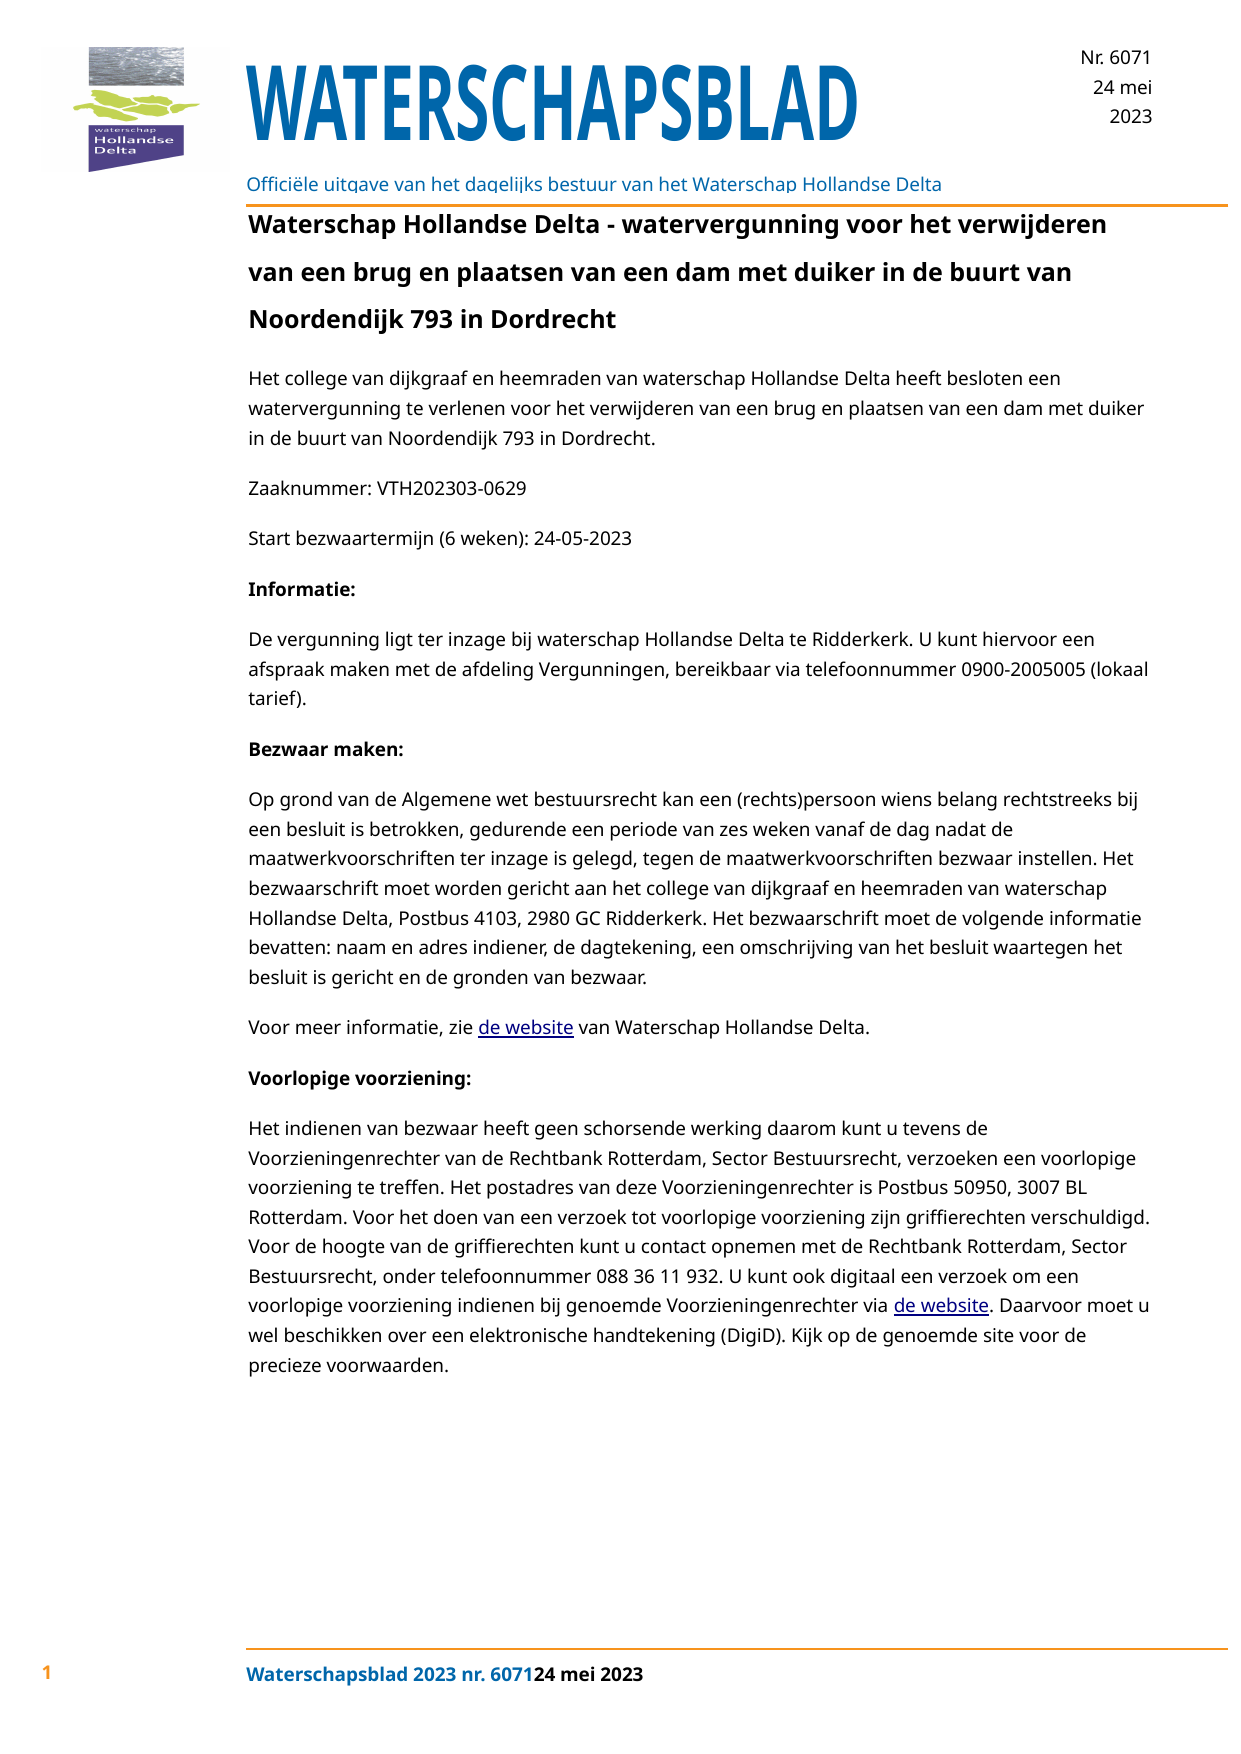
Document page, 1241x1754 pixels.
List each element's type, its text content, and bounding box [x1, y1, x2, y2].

text Op grond van de Algemene wet bestuursrecht kan een (rechts)persoon wiens belang rechtstreeks bij een besluit is betrokken, gedurende een periode van zes weken vanaf de dag nadat de maatwerkvoorschriften ter inzage is gelegd, tegen de maatwerkvoorschriften bezwaar instellen. Het bezwaarschrift moet worden gericht aan het college van dijkgraaf en heemraden van waterschap Hollandse Delta, Postbus 4103, 2980 GC Ridderkerk. Het bezwaarschrift moet de volgende informatie bevatten: naam en adres indiener, de dagtekening, een omschrijving van het besluit waartegen het besluit is gericht en de gronden van bezwaar. [248, 786, 1152, 989]
text Voor meer informatie, zie de website van Waterschap Hollandse Delta. [248, 1014, 1152, 1040]
text Waterschap Hollandse Delta - watervergunning voor het verwijderen van een brug en plaatsen van een dam met duiker in de buurt van Noordendijk 793 in Dordrecht [248, 207, 1152, 336]
text Bezwaar maken: [248, 736, 1152, 762]
picture [41, 47, 231, 172]
text De vergunning ligt ter inzage bij waterschap Hollandse Delta te Ridderkerk. U kunt hiervoor een afspraak maken met de afdeling Vergunningen, bereikbaar via telefoonnummer 0900-2005005 (lokaal tarief). [248, 626, 1152, 711]
text Het college van dijkgraaf en heemraden van waterschap Hollandse Delta heeft besloten een watervergunning te verlenen voor het verwijderen van een brug en plaatsen van een dam met duiker in de buurt van Noordendijk 793 in Dordrecht. [248, 366, 1152, 450]
text Start bezwaartermijn (6 weken): 24-05-2023 [248, 526, 1152, 551]
text Zaaknummer: VTH202303-0629 [248, 475, 1152, 501]
text Voorlopige voorziening: [248, 1065, 1152, 1090]
text Informatie: [248, 576, 1152, 602]
text Het indienen van bezwaar heeft geen schorsende werking daarom kunt u tevens de Voorzieningenrechter van de Rechtbank Rotterdam, Sector Bestuursrecht, verzoeken een voorlopige voorziening te treffen. Het postadres van deze Voorzieningenrechter is Postbus 50950, 3007 BL Rotterdam. Voor het doen van een verzoek tot voorlopige voorziening zijn griffierechten verschuldigd. Voor de hoogte van de griffierechten kunt u contact opnemen met de Rechtbank Rotterdam, Sector Bestuursrecht, onder telefoonnummer 088 36 11 932. U kunt ook digitaal een verzoek om een voorlopige voorziening indienen bij genoemde Voorzieningenrechter via de website. Daarvoor moet u wel beschikken over een elektronische handtekening (DigiD). Kijk op de genoemde site voor de precieze voorwaarden. [248, 1115, 1152, 1377]
